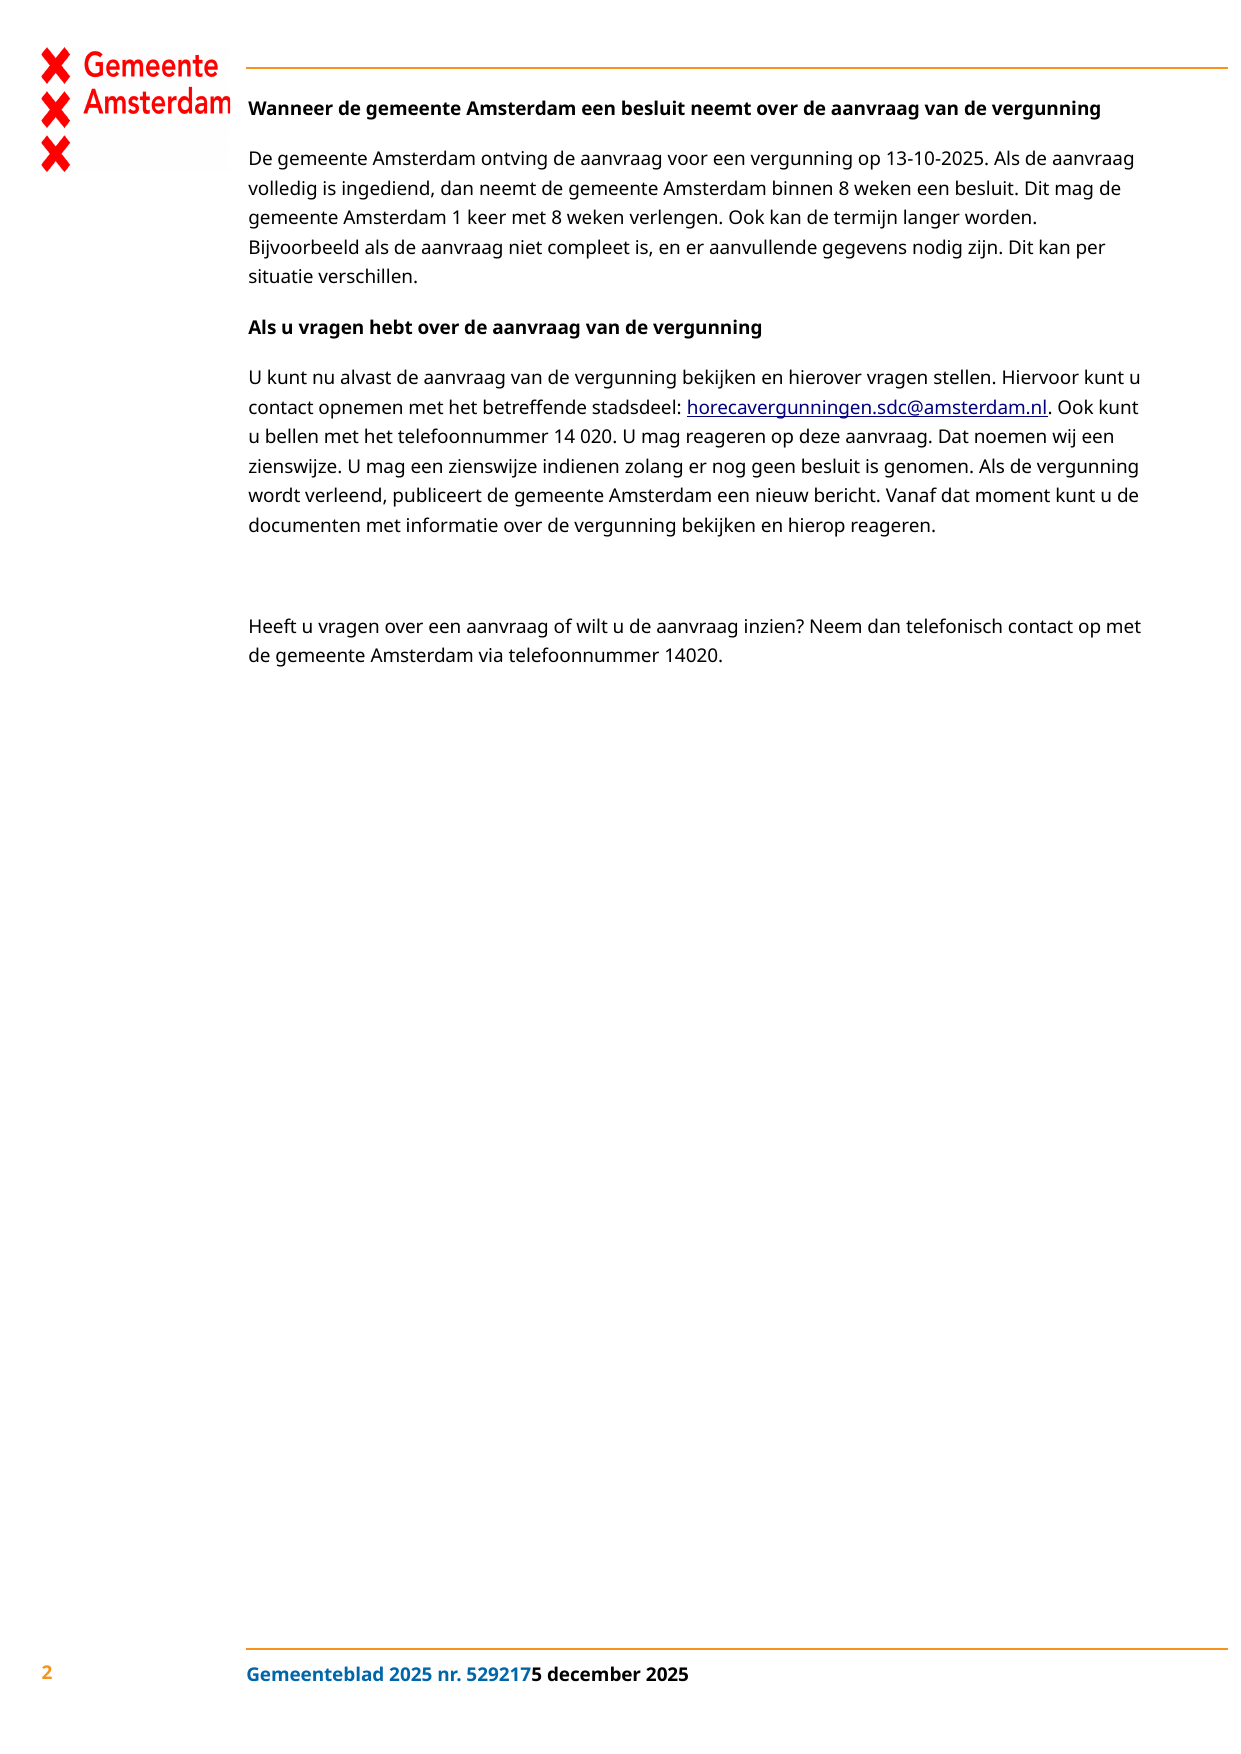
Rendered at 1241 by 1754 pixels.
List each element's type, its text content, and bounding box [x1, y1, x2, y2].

text Wanneer de gemeente Amsterdam een besluit neemt over de aanvraag van de vergunning [248, 95, 1152, 121]
text Heeft u vragen over een aanvraag of wilt u de aanvraag inzien? Neem dan telefonisch contact op met de gemeente Amsterdam via telefoonnummer 14020. [248, 613, 1152, 668]
picture [41, 47, 231, 172]
text Als u vragen hebt over de aanvraag van de vergunning [248, 314, 1152, 340]
text De gemeente Amsterdam ontving de aanvraag voor een vergunning op 13-10-2025. Als de aanvraag volledig is ingediend, dan neemt de gemeente Amsterdam binnen 8 weken een besluit. Dit mag de gemeente Amsterdam 1 keer met 8 weken verlengen. Ook kan de termijn langer worden. Bijvoorbeeld als de aanvraag niet compleet is, en er aanvullende gegevens nodig zijn. Dit kan per situatie verschillen. [248, 145, 1152, 289]
text U kunt nu alvast de aanvraag van de vergunning bekijken en hierover vragen stellen. Hiervoor kunt u contact opnemen met het betreffende stadsdeel: horecavergunningen.sdc@amsterdam.nl. Ook kunt u bellen met het telefoonnummer 14 020. U mag reageren op deze aanvraag. Dat noemen wij een zienswijze. U mag een zienswijze indienen zolang er nog geen besluit is genomen. Als de vergunning wordt verleend, publiceert de gemeente Amsterdam een nieuw bericht. Vanaf dat moment kunt u de documenten met informatie over de vergunning bekijken en hierop reageren. [248, 364, 1152, 538]
